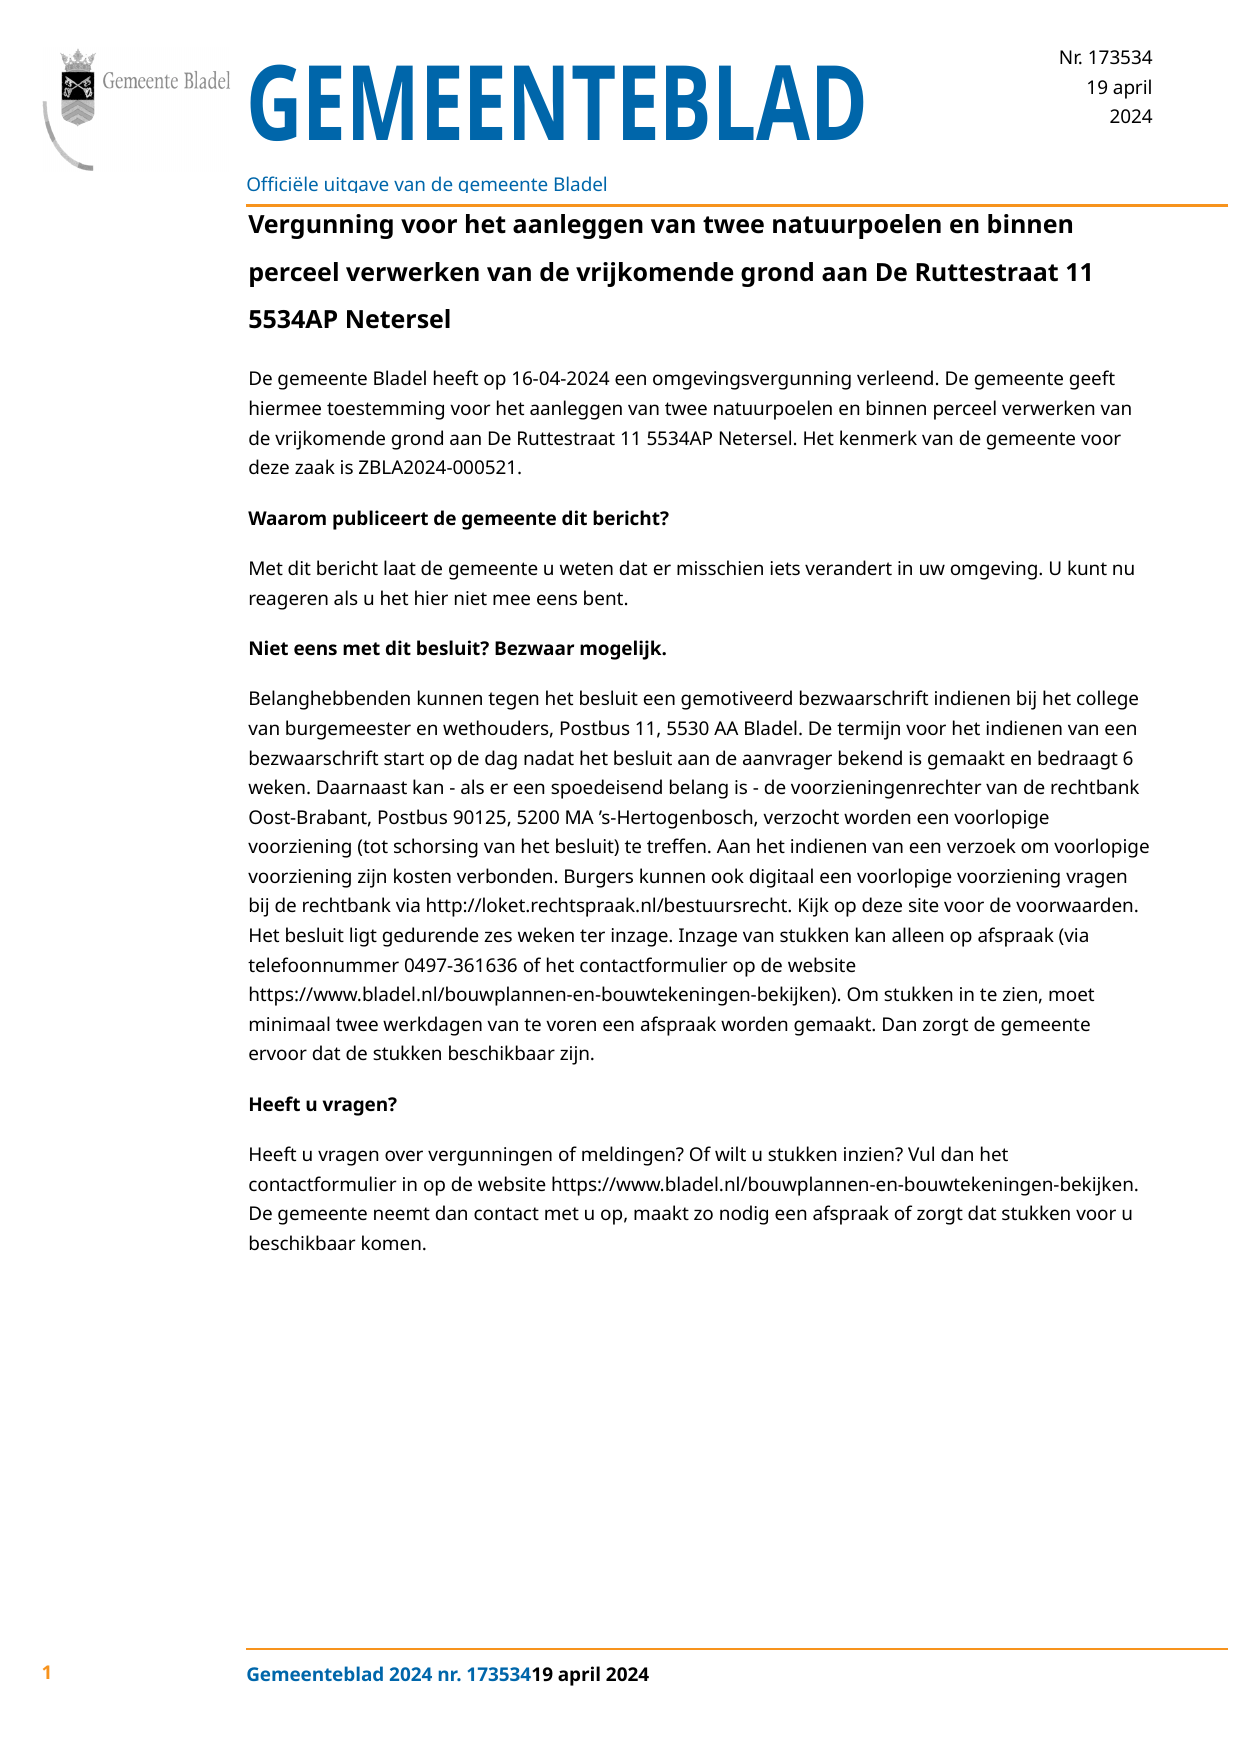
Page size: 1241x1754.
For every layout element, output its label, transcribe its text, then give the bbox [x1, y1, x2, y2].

text Vergunning voor het aanleggen van twee natuurpoelen en binnen perceel verwerken van de vrijkomende grond aan De Ruttestraat 11 5534AP Netersel [248, 207, 1152, 336]
text De gemeente Bladel heeft op 16-04-2024 een omgevingsvergunning verleend. De gemeente geeft hiermee toestemming voor het aanleggen van twee natuurpoelen en binnen perceel verwerken van de vrijkomende grond aan De Ruttestraat 11 5534AP Netersel. Het kenmerk van de gemeente voor deze zaak is ZBLA2024-000521. [248, 366, 1152, 480]
picture [41, 47, 231, 172]
text Belanghebbenden kunnen tegen het besluit een gemotiveerd bezwaarschrift indienen bij het college van burgemeester en wethouders, Postbus 11, 5530 AA Bladel. De termijn voor het indienen van een bezwaarschrift start op de dag nadat het besluit aan de aanvrager bekend is gemaakt en bedraagt 6 weken. Daarnaast kan - als er een spoedeisend belang is - de voorzieningenrechter van de rechtbank Oost-Brabant, Postbus 90125, 5200 MA ’s-Hertogenbosch, verzocht worden een voorlopige voorziening (tot schorsing van het besluit) te treffen. Aan het indienen van een verzoek om voorlopige voorziening zijn kosten verbonden. Burgers kunnen ook digitaal een voorlopige voorziening vragen bij de rechtbank via http://loket.rechtspraak.nl/bestuursrecht. Kijk op deze site voor de voorwaarden. Het besluit ligt gedurende zes weken ter inzage. Inzage van stukken kan alleen op afspraak (via telefoonnummer 0497-361636 of het contactformulier op de website https://www.bladel.nl/bouwplannen-en-bouwtekeningen-bekijken). Om stukken in te zien, moet minimaal twee werkdagen van te voren een afspraak worden gemaakt. Dan zorgt de gemeente ervoor dat de stukken beschikbaar zijn. [248, 686, 1152, 1066]
text Heeft u vragen over vergunningen of meldingen? Of wilt u stukken inzien? Vul dan het contactformulier in op de website https://www.bladel.nl/bouwplannen-en-bouwtekeningen-bekijken. De gemeente neemt dan contact met u op, maakt zo nodig een afspraak of zorgt dat stukken voor u beschikbaar komen. [248, 1141, 1152, 1256]
text Heeft u vragen? [248, 1091, 1152, 1117]
text Niet eens met dit besluit? Bezwaar mogelijk. [248, 635, 1152, 661]
text Met dit bericht laat de gemeente u weten dat er misschien iets verandert in uw omgeving. U kunt nu reageren als u het hier niet mee eens bent. [248, 555, 1152, 610]
text Waarom publiceert de gemeente dit bericht? [248, 505, 1152, 530]
